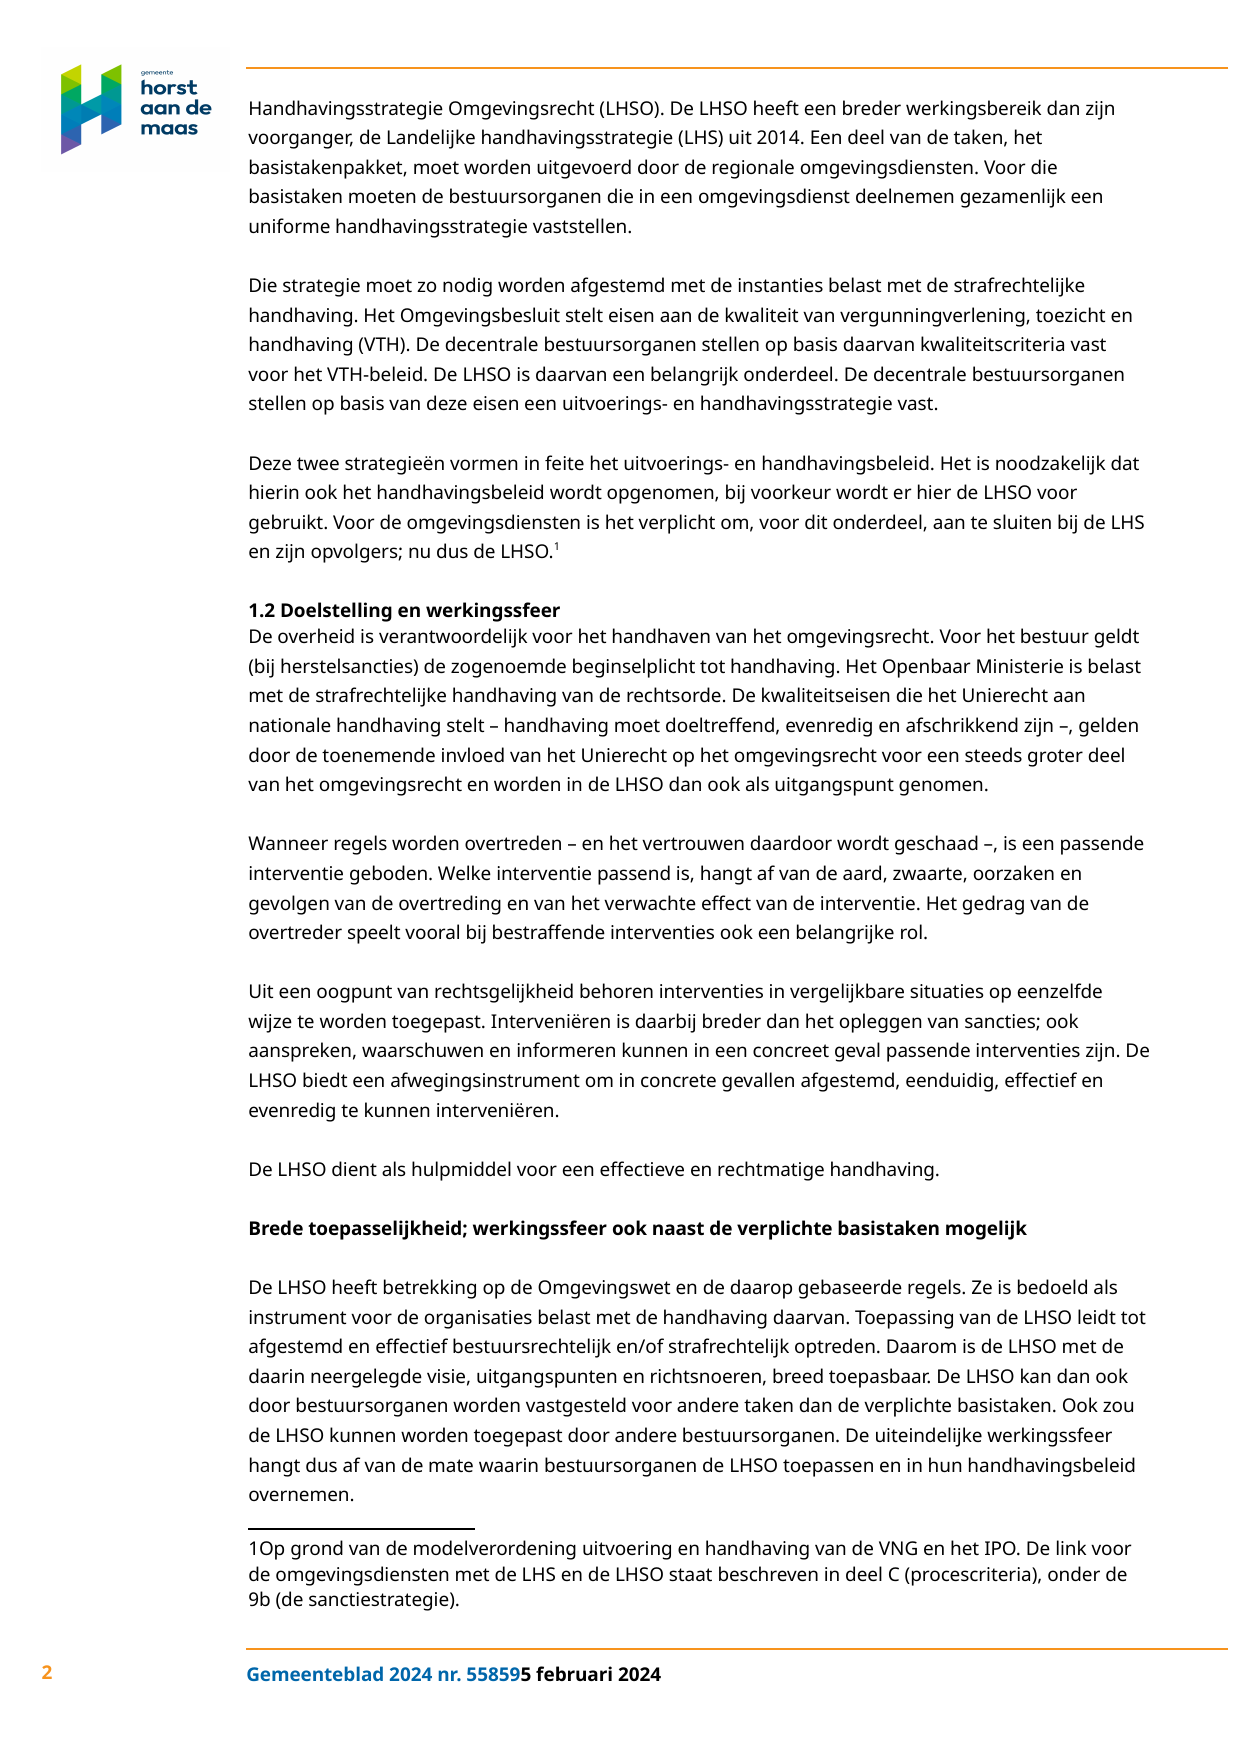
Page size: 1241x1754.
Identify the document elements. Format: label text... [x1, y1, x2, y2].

text Uit een oogpunt van rechtsgelijkheid behoren interventies in vergelijkbare situaties op eenzelfde wijze te worden toegepast. Interveniëren is daarbij breder dan het opleggen van sancties; ook aanspreken, waarschuwen en informeren kunnen in een concreet geval passende interventies zijn. De LHSO biedt een afwegingsinstrument om in concrete gevallen afgestemd, eenduidig, effectief en evenredig te kunnen interveniëren. [248, 978, 1152, 1122]
text Die strategie moet zo nodig worden afgestemd met de instanties belast met de strafrechtelijke handhaving. Het Omgevingsbesluit stelt eisen aan de kwaliteit van vergunningverlening, toezicht en handhaving (VTH). De decentrale bestuursorganen stellen op basis daarvan kwaliteitscriteria vast voor het VTH-beleid. De LHSO is daarvan een belangrijk onderdeel. De decentrale bestuursorganen stellen op basis van deze eisen een uitvoerings- en handhavingsstrategie vast. [248, 272, 1152, 416]
text Brede toepasselijkheid; werkingssfeer ook naast de verplichte basistaken mogelijk [248, 1215, 1152, 1241]
text Deze twee strategieën vormen in feite het uitvoerings- en handhavingsbeleid. Het is noodzakelijk dat hierin ook het handhavingsbeleid wordt opgenomen, bij voorkeur wordt er hier de LHSO voor gebruikt. Voor de omgevingsdiensten is het verplicht om, voor dit onderdeel, aan te sluiten bij de LHS en zijn opvolgers; nu dus de LHSO. [248, 450, 1152, 564]
text Op grond van de modelverordening uitvoering en handhaving van de VNG en het IPO. De link voor de omgevingsdiensten met de LHS en de LHSO staat beschreven in deel C (procescriteria), onder de 9b (de sanctiestrategie). [248, 1535, 1152, 1612]
text De overheid is verantwoordelijk voor het handhaven van het omgevingsrecht. Voor het bestuur geldt (bij herstelsancties) de zogenoemde beginselplicht tot handhaving. Het Openbaar Ministerie is belast met de strafrechtelijke handhaving van de rechtsorde. De kwaliteitseisen die het Unierecht aan nationale handhaving stelt – handhaving moet doeltreffend, evenredig en afschrikkend zijn –, gelden door de toenemende invloed van het Unierecht op het omgevingsrecht voor een steeds groter deel van het omgevingsrecht en worden in de LHSO dan ook als uitgangspunt genomen. [248, 623, 1152, 797]
picture [41, 47, 231, 172]
text De LHSO dient als hulpmiddel voor een effectieve en rechtmatige handhaving. [248, 1156, 1152, 1182]
text Handhavingsstrategie Omgevingsrecht (LHSO). De LHSO heeft een breder werkingsbereik dan zijn voorganger, de Landelijke handhavingsstrategie (LHS) uit 2014. Een deel van de taken, het basistakenpakket, moet worden uitgevoerd door de regionale omgevingsdiensten. Voor die basistaken moeten de bestuursorganen die in een omgevingsdienst deelnemen gezamenlijk een uniforme handhavingsstrategie vaststellen. [248, 95, 1152, 239]
text 1.2 Doelstelling en werkingssfeer [248, 598, 1152, 623]
text Wanneer regels worden overtreden – en het vertrouwen daardoor wordt geschaad –, is een passende interventie geboden. Welke interventie passend is, hangt af van de aard, zwaarte, oorzaken en gevolgen van de overtreding en van het verwachte effect van de interventie. Het gedrag van de overtreder speelt vooral bij bestraffende interventies ook een belangrijke rol. [248, 831, 1152, 945]
text De LHSO heeft betrekking op de Omgevingswet en de daarop gebaseerde regels. Ze is bedoeld als instrument voor de organisaties belast met de handhaving daarvan. Toepassing van de LHSO leidt tot afgestemd en effectief bestuursrechtelijk en/of strafrechtelijk optreden. Daarom is de LHSO met de daarin neergelegde visie, uitgangspunten en richtsnoeren, breed toepasbaar. De LHSO kan dan ook door bestuursorganen worden vastgesteld voor andere taken dan de verplichte basistaken. Ook zou de LHSO kunnen worden toegepast door andere bestuursorganen. De uiteindelijke werkingssfeer hangt dus af van de mate waarin bestuursorganen de LHSO toepassen en in hun handhavingsbeleid overnemen. [248, 1274, 1152, 1507]
